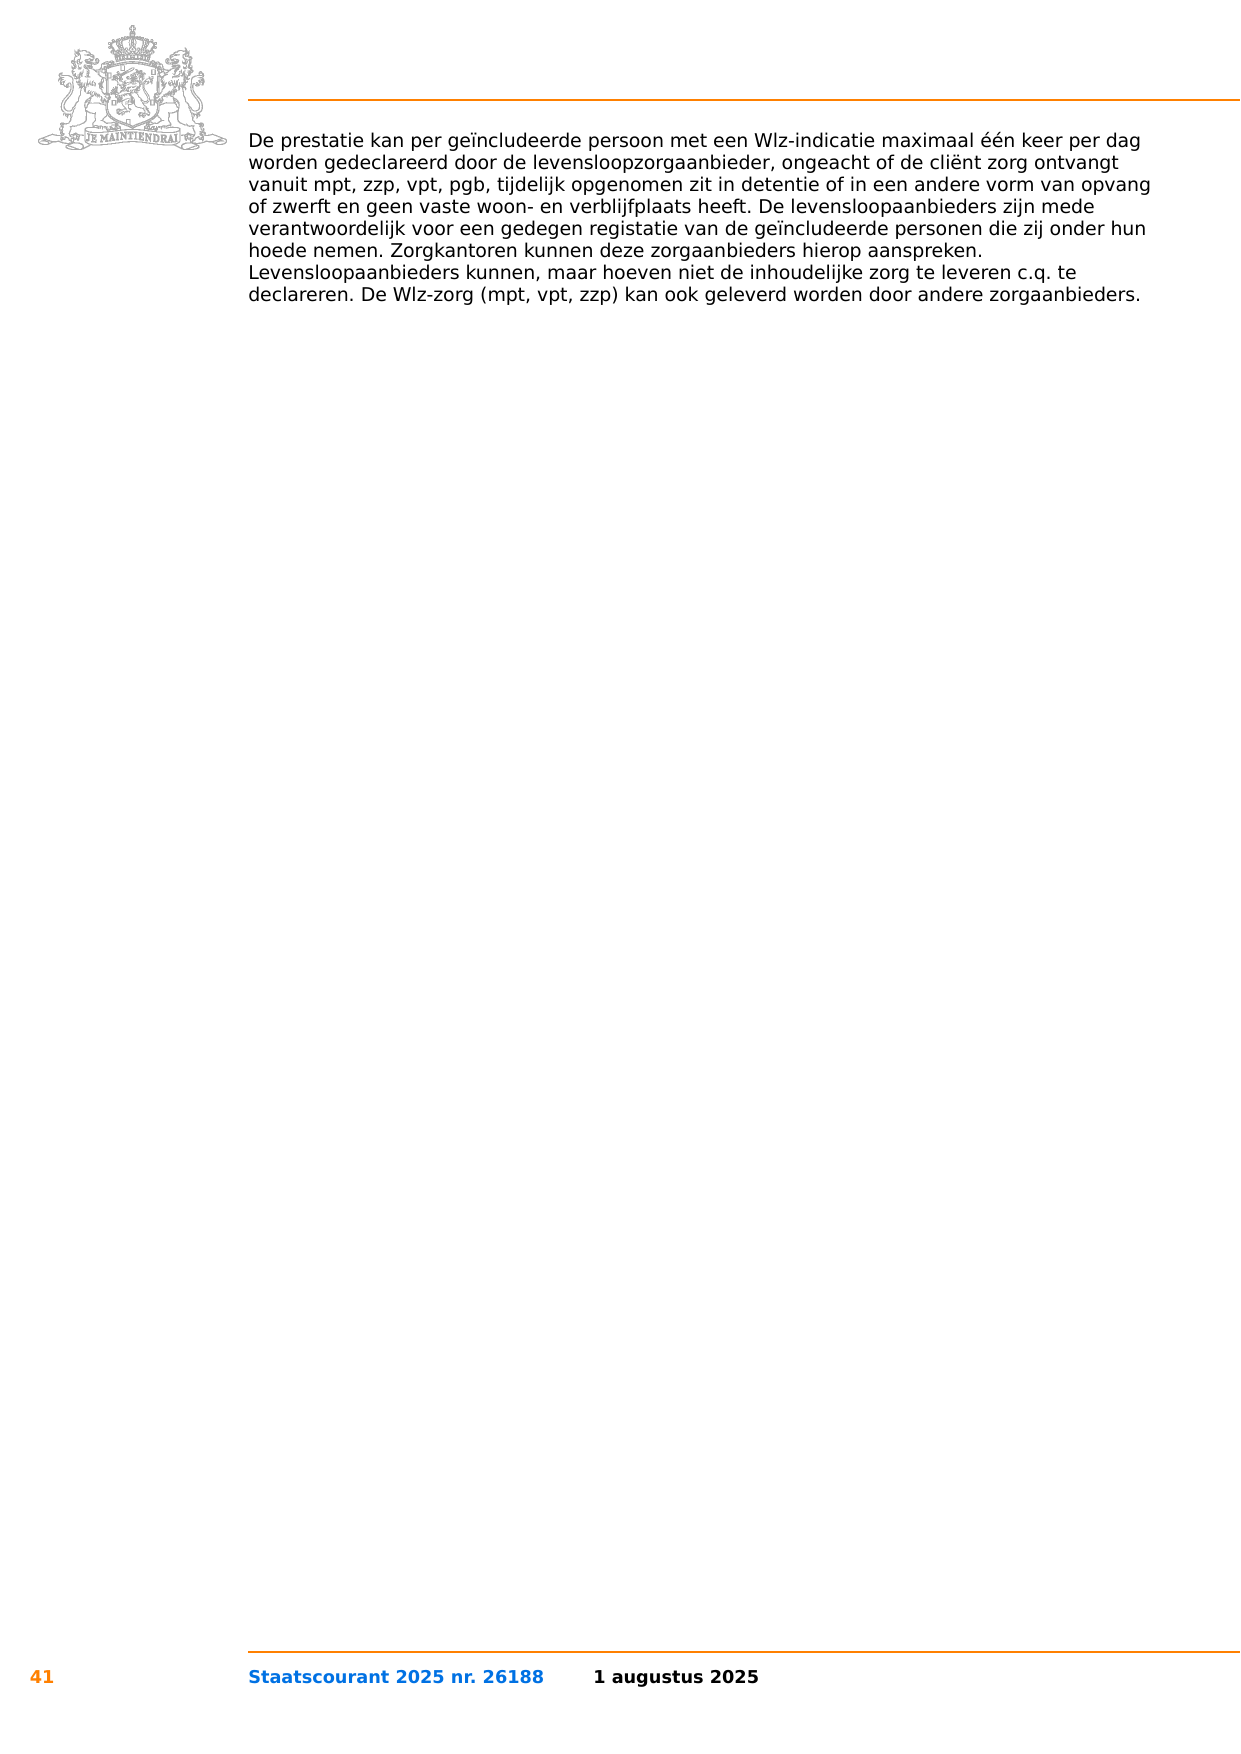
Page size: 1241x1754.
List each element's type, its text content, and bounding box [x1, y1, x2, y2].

picture [38, 25, 227, 150]
text De prestatie kan per geïncludeerde persoon met een Wlz-indicatie maximaal één keer per dag worden gedeclareerd door de levensloopzorgaanbieder, ongeacht of de cliënt zorg ontvangt vanuit mpt, zzp, vpt, pgb, tijdelijk opgenomen zit in detentie of in een andere vorm van opvang of zwerft en geen vaste woon- en verblijfplaats heeft. De levensloopaanbieders zijn mede verantwoordelijk voor een gedegen registatie van de geïncludeerde personen die zij onder hun hoede nemen. Zorgkantoren kunnen deze zorgaanbieders hierop aanspreken. Levensloopaanbieders kunnen, maar hoeven niet de inhoudelijke zorg te leveren c.q. te declareren. De Wlz-zorg (mpt, vpt, zzp) kan ook geleverd worden door andere zorgaanbieders. [248, 130, 1163, 306]
